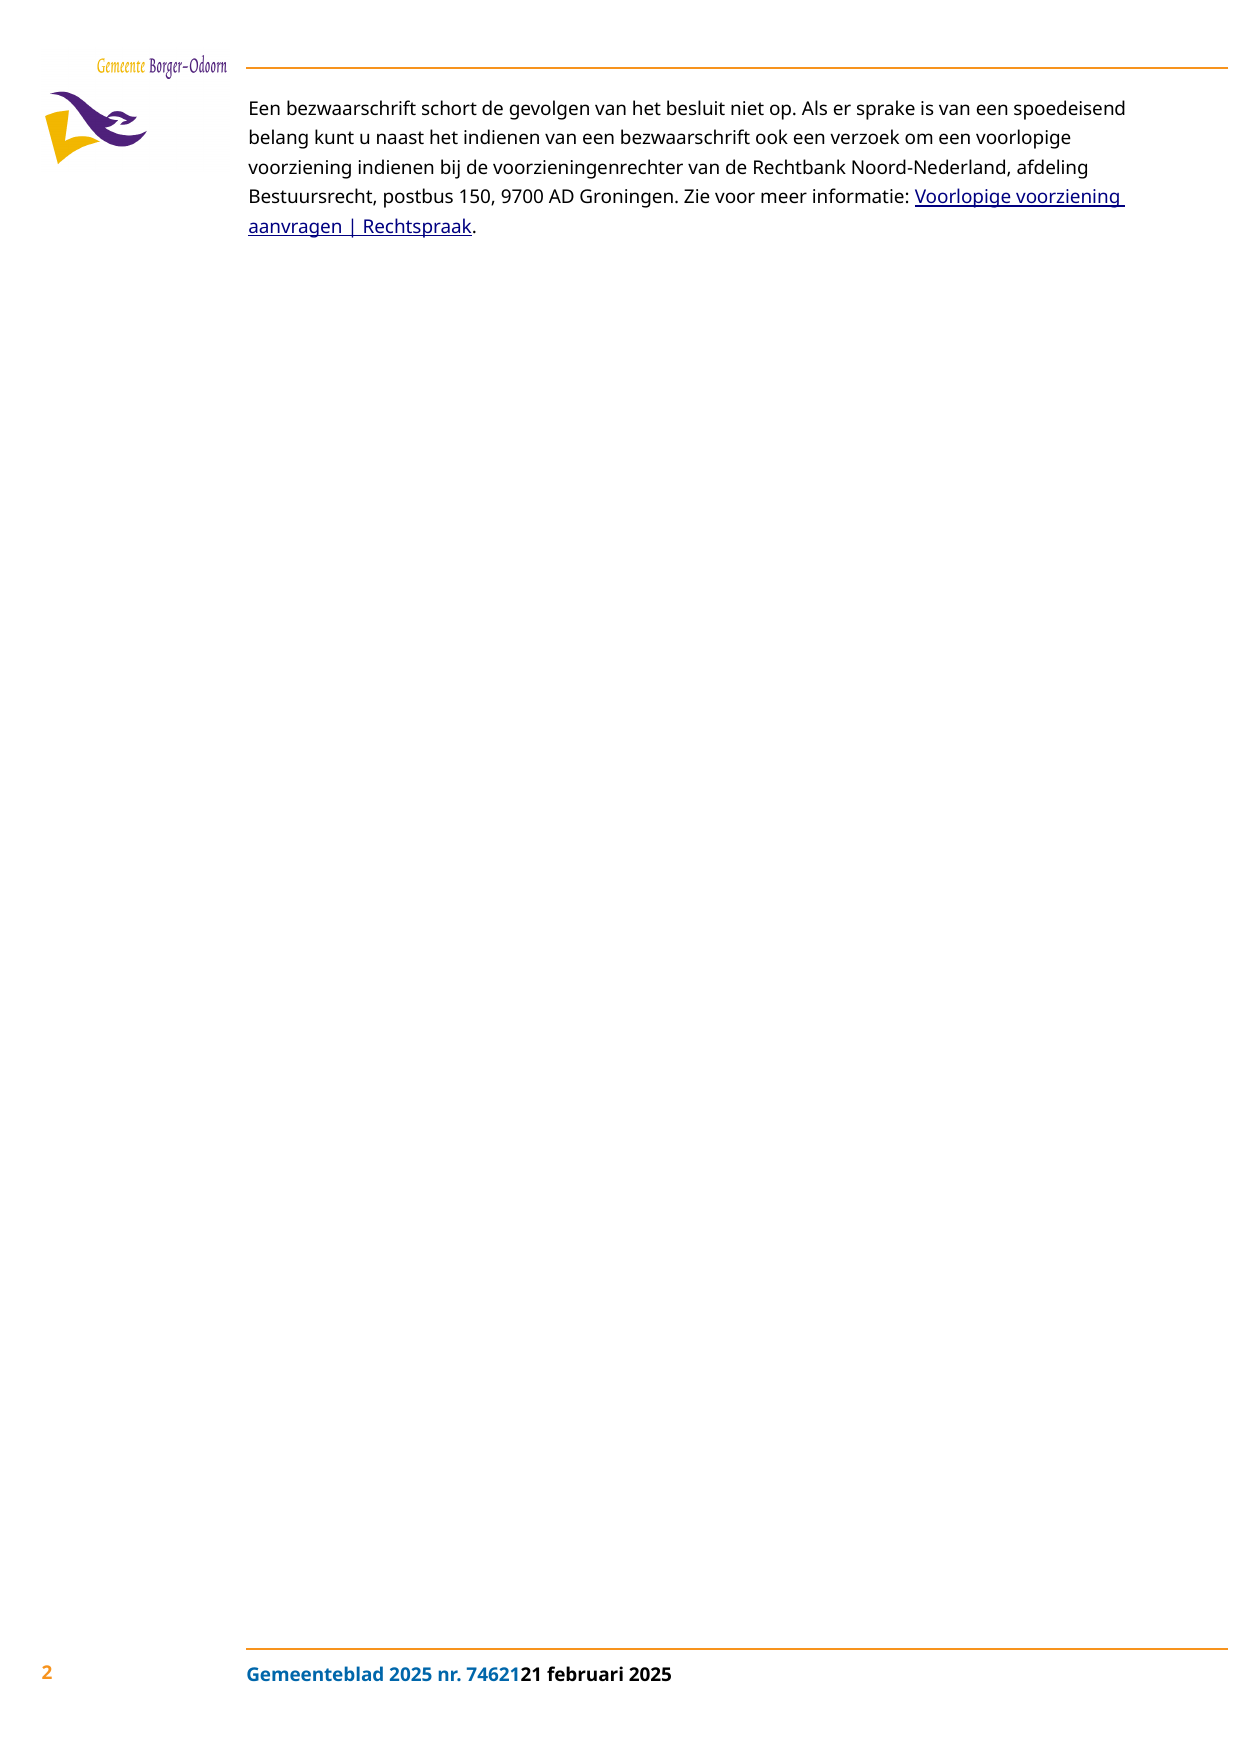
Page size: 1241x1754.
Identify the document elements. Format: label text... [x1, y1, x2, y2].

picture [41, 47, 231, 172]
text Een bezwaarschrift schort de gevolgen van het besluit niet op. Als er sprake is van een spoedeisend belang kunt u naast het indienen van een bezwaarschrift ook een verzoek om een voorlopige voorziening indienen bij de voorzieningenrechter van de Rechtbank Noord-Nederland, afdeling Bestuursrecht, postbus 150, 9700 AD Groningen. Zie voor meer informatie: Voorlopige voorziening aanvragen | Rechtspraak. [248, 95, 1152, 239]
